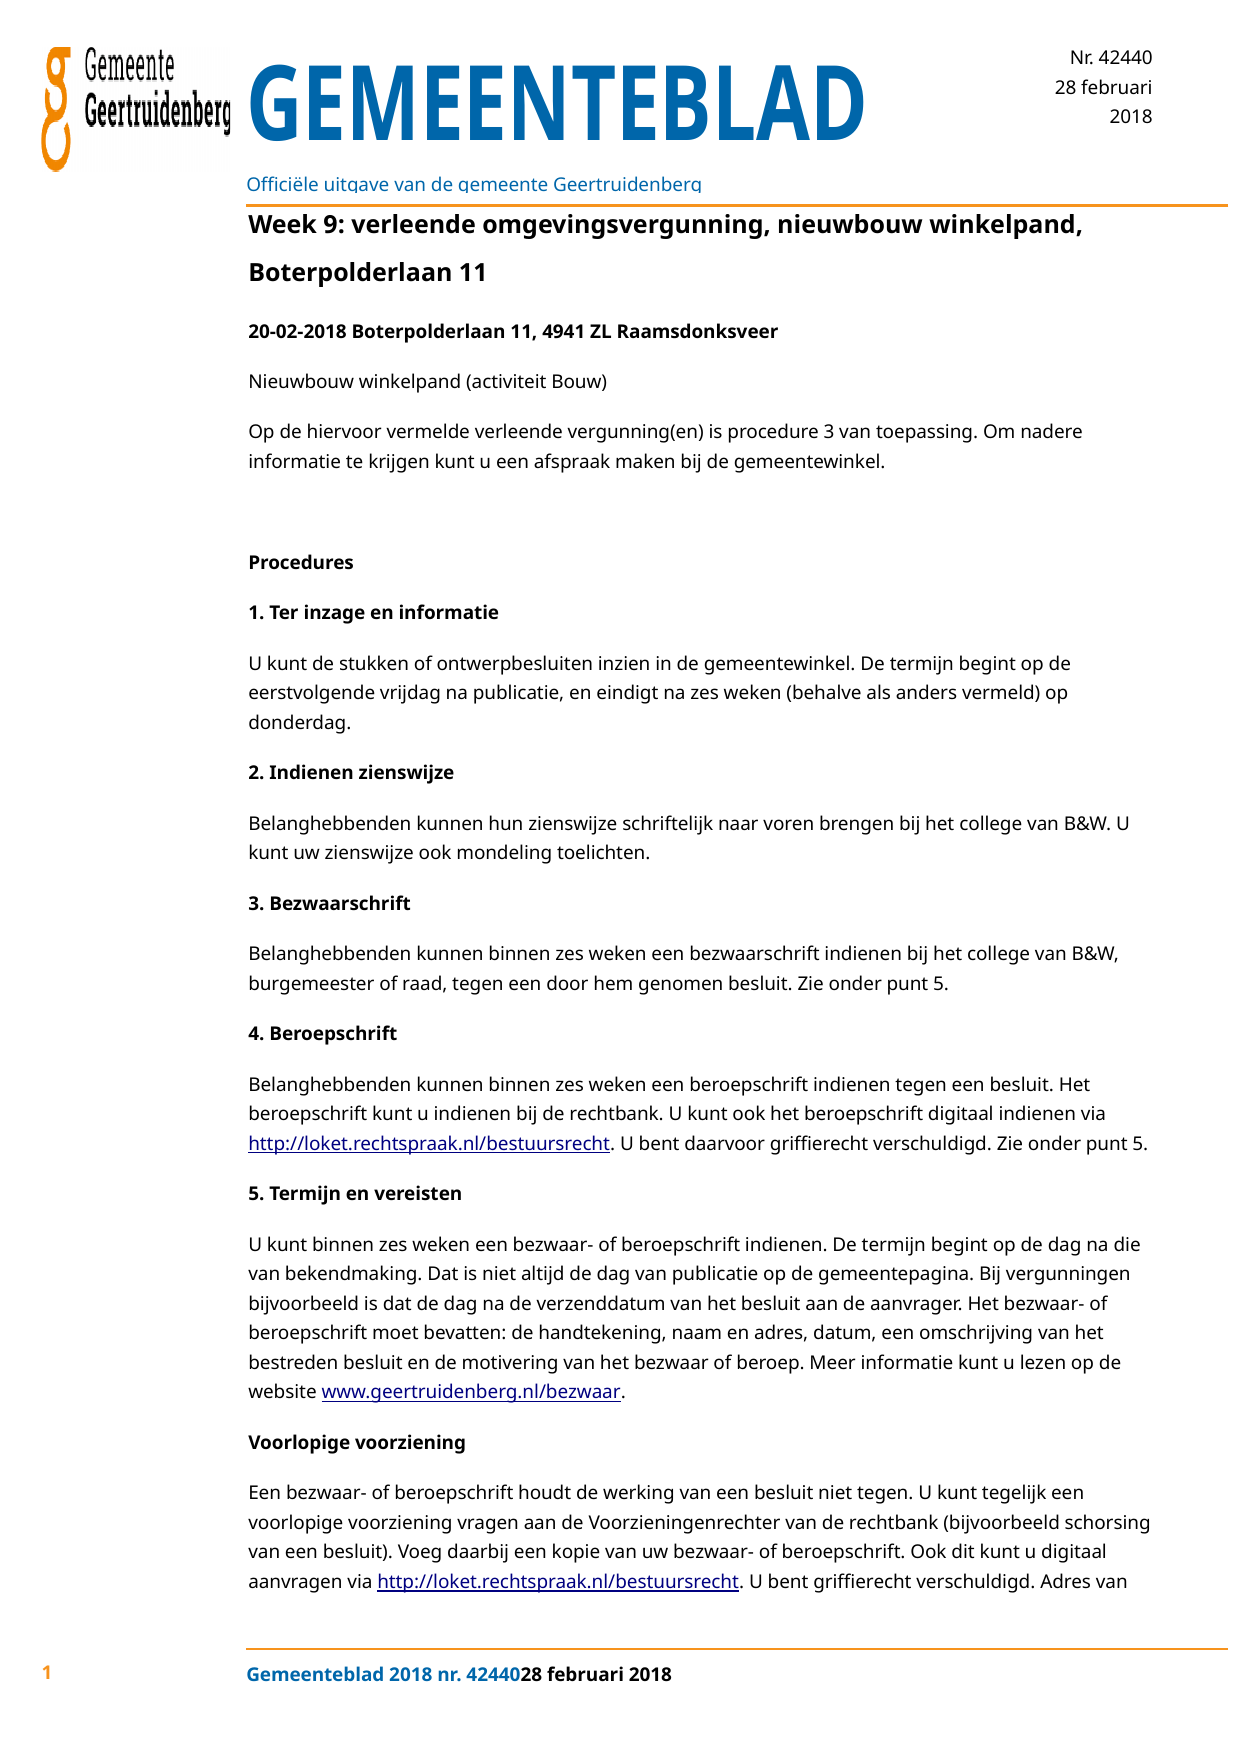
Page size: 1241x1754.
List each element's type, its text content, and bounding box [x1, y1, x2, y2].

text Belanghebbenden kunnen binnen zes weken een bezwaarschrift indienen bij het college van B&W, burgemeester of raad, tegen een door hem genomen besluit. Zie onder punt 5. [248, 940, 1152, 996]
text 4. Beroepschrift [248, 1020, 1152, 1046]
text Week 9: verleende omgevingsvergunning, nieuwbouw winkelpand, Boterpolderlaan 11 [248, 207, 1152, 288]
text Procedures [248, 549, 1152, 575]
text Op de hiervoor vermelde verleende vergunning(en) is procedure 3 van toepassing. Om nadere informatie te krijgen kunt u een afspraak maken bij de gemeentewinkel. [248, 419, 1152, 474]
text 3. Bezwaarschrift [248, 890, 1152, 916]
text Belanghebbenden kunnen hun zienswijze schriftelijk naar voren brengen bij het college van B&W. U kunt uw zienswijze ook mondeling toelichten. [248, 810, 1152, 865]
text U kunt binnen zes weken een bezwaar- of beroepschrift indienen. De termijn begint op de dag na die van bekendmaking. Dat is niet altijd de dag van publicatie op de gemeentepagina. Bij vergunningen bijvoorbeeld is dat de dag na de verzenddatum van het besluit aan de aanvrager. Het bezwaar- of beroepschrift moet bevatten: de handtekening, naam en adres, datum, een omschrijving van het bestreden besluit en de motivering van het bezwaar of beroep. Meer informatie kunt u lezen op de website www.geertruidenberg.nl/bezwaar. [248, 1231, 1152, 1404]
text Een bezwaar- of beroepschrift houdt de werking van een besluit niet tegen. U kunt tegelijk een voorlopige voorziening vragen aan de Voorzieningenrechter van de rechtbank (bijvoorbeeld schorsing van een besluit). Voeg daarbij een kopie van uw bezwaar- of beroepschrift. Ook dit kunt u digitaal aanvragen via http://loket.rechtspraak.nl/bestuursrecht. U bent griffierecht verschuldigd. Adres van [248, 1479, 1152, 1594]
text Nieuwbouw winkelpand (activiteit Bouw) [248, 368, 1152, 394]
text 20-02-2018 Boterpolderlaan 11, 4941 ZL Raamsdonksveer [248, 318, 1152, 344]
text 5. Termijn en vereisten [248, 1180, 1152, 1206]
text 2. Indienen zienswijze [248, 759, 1152, 785]
text U kunt de stukken of ontwerpbesluiten inzien in de gemeentewinkel. De termijn begint op de eerstvolgende vrijdag na publicatie, en eindigt na zes weken (behalve als anders vermeld) op donderdag. [248, 650, 1152, 735]
text Voorlopige voorziening [248, 1429, 1152, 1455]
text 1. Ter inzage en informatie [248, 599, 1152, 625]
picture [41, 47, 231, 172]
text Belanghebbenden kunnen binnen zes weken een beroepschrift indienen tegen een besluit. Het beroepschrift kunt u indienen bij de rechtbank. U kunt ook het beroepschrift digitaal indienen via http://loket.rechtspraak.nl/bestuursrecht. U bent daarvoor griffierecht verschuldigd. Zie onder punt 5. [248, 1071, 1152, 1156]
